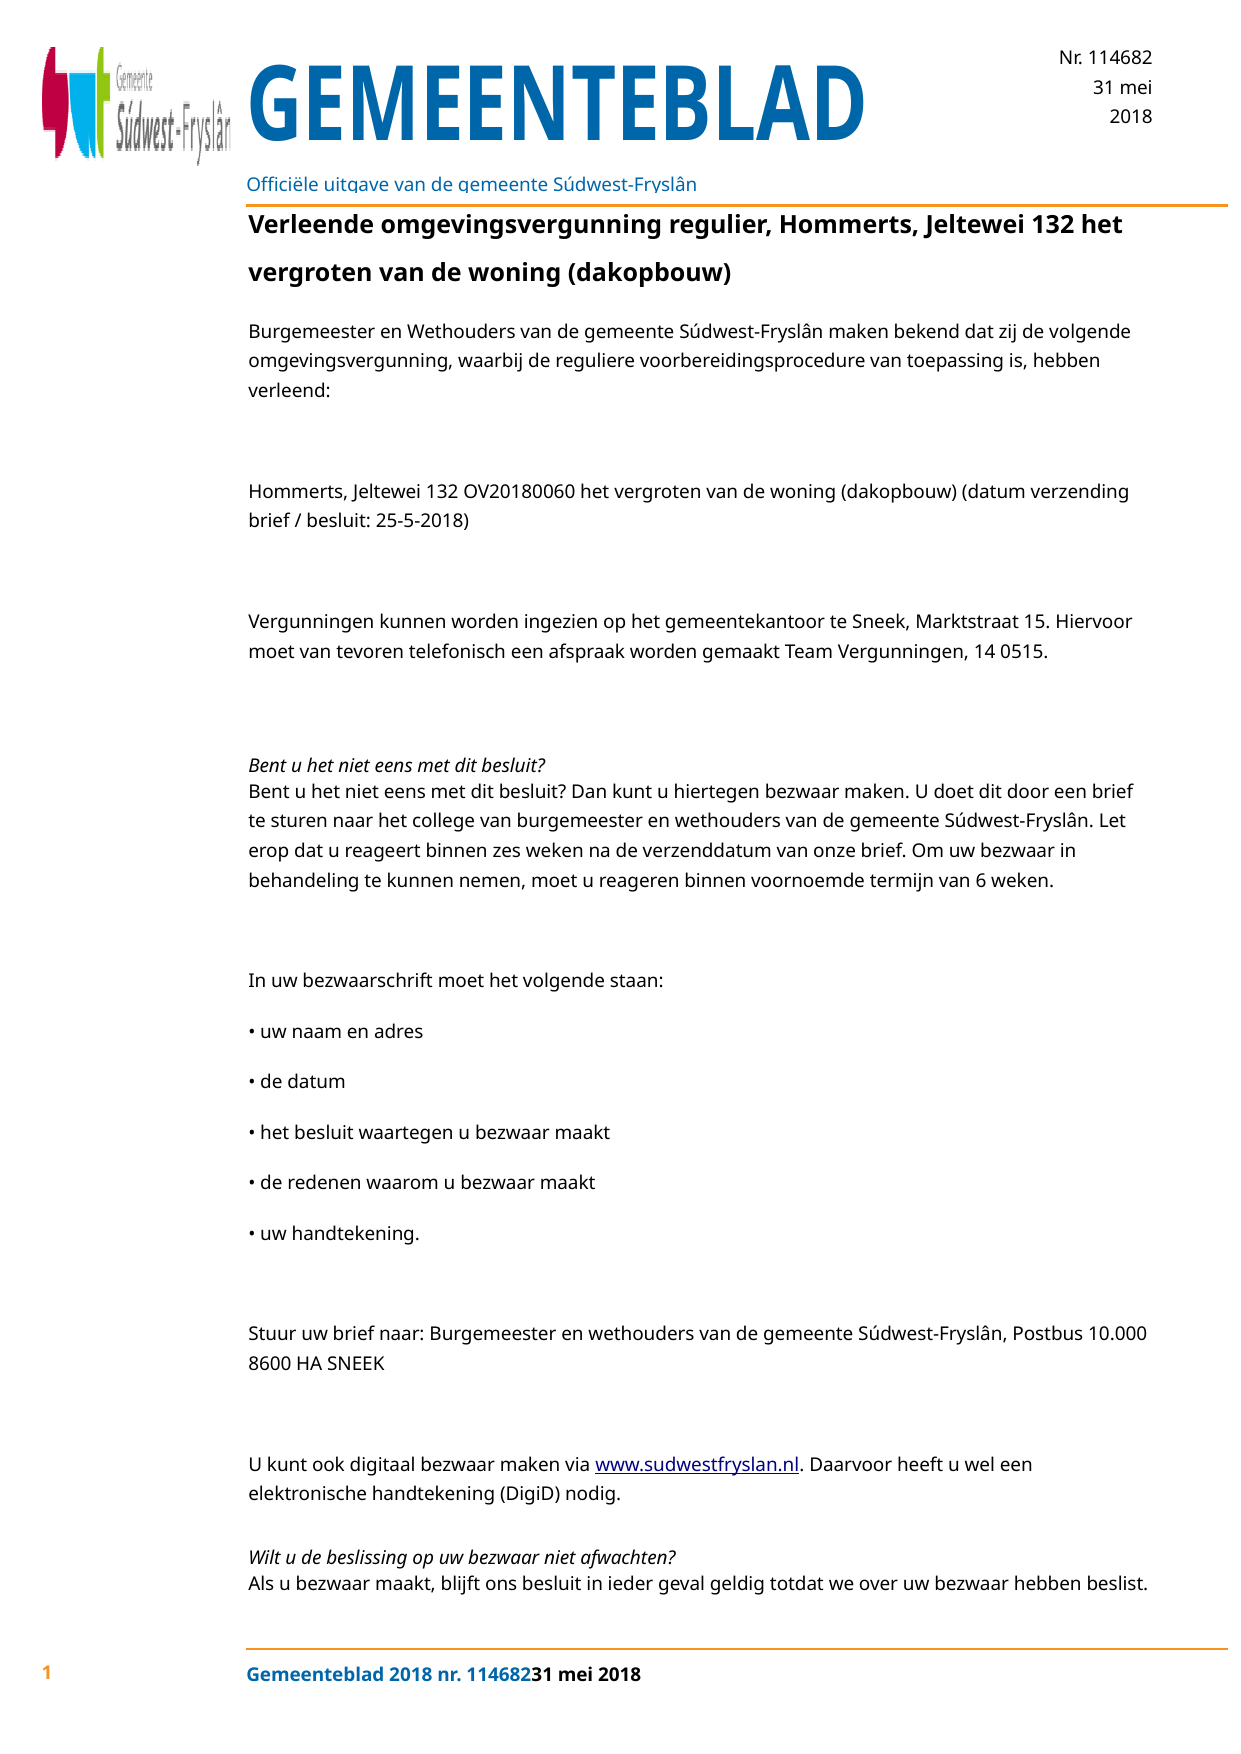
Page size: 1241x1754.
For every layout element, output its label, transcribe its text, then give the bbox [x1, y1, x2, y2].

text • het besluit waartegen u bezwaar maakt [248, 1119, 1152, 1144]
text Bent u het niet eens met dit besluit? [248, 752, 1152, 778]
text • de redenen waarom u bezwaar maakt [248, 1169, 1152, 1195]
text Vergunningen kunnen worden ingezien op het gemeentekantoor te Sneek, Marktstraat 15. Hiervoor moet van tevoren telefonisch een afspraak worden gemaakt Team Vergunningen, 14 0515. [248, 608, 1152, 664]
text U kunt ook digitaal bezwaar maken via www.sudwestfryslan.nl. Daarvoor heeft u wel een elektronische handtekening (DigiD) nodig. [248, 1451, 1152, 1506]
text • uw naam en adres [248, 1018, 1152, 1044]
text Verleende omgevingsvergunning regulier, Hommerts, Jeltewei 132 het vergroten van de woning (dakopbouw) [248, 207, 1152, 288]
text Als u bezwaar maakt, blijft ons besluit in ieder geval geldig totdat we over uw bezwaar hebben beslist. [248, 1570, 1152, 1596]
text • uw handtekening. [248, 1220, 1152, 1245]
text In uw bezwaarschrift moet het volgende staan: [248, 968, 1152, 993]
text Hommerts, Jeltewei 132 OV20180060 het vergroten van de woning (dakopbouw) (datum verzending brief / besluit: 25-5-2018) [248, 478, 1152, 533]
text Bent u het niet eens met dit besluit? Dan kunt u hiertegen bezwaar maken. U doet dit door een brief te sturen naar het college van burgemeester en wethouders van de gemeente Súdwest-Fryslân. Let erop dat u reageert binnen zes weken na de verzenddatum van onze brief. Om uw bezwaar in behandeling te kunnen nemen, moet u reageren binnen voornoemde termijn van 6 weken. [248, 778, 1152, 892]
text Stuur uw brief naar: Burgemeester en wethouders van de gemeente Súdwest-Fryslân, Postbus 10.000 8600 HA SNEEK [248, 1321, 1152, 1376]
picture [41, 47, 231, 172]
text • de datum [248, 1068, 1152, 1094]
text Burgemeester en Wethouders van de gemeente Súdwest-Fryslân maken bekend dat zij de volgende omgevingsvergunning, waarbij de reguliere voorbereidingsprocedure van toepassing is, hebben verleend: [248, 318, 1152, 403]
text Wilt u de beslissing op uw bezwaar niet afwachten? [248, 1544, 1152, 1570]
